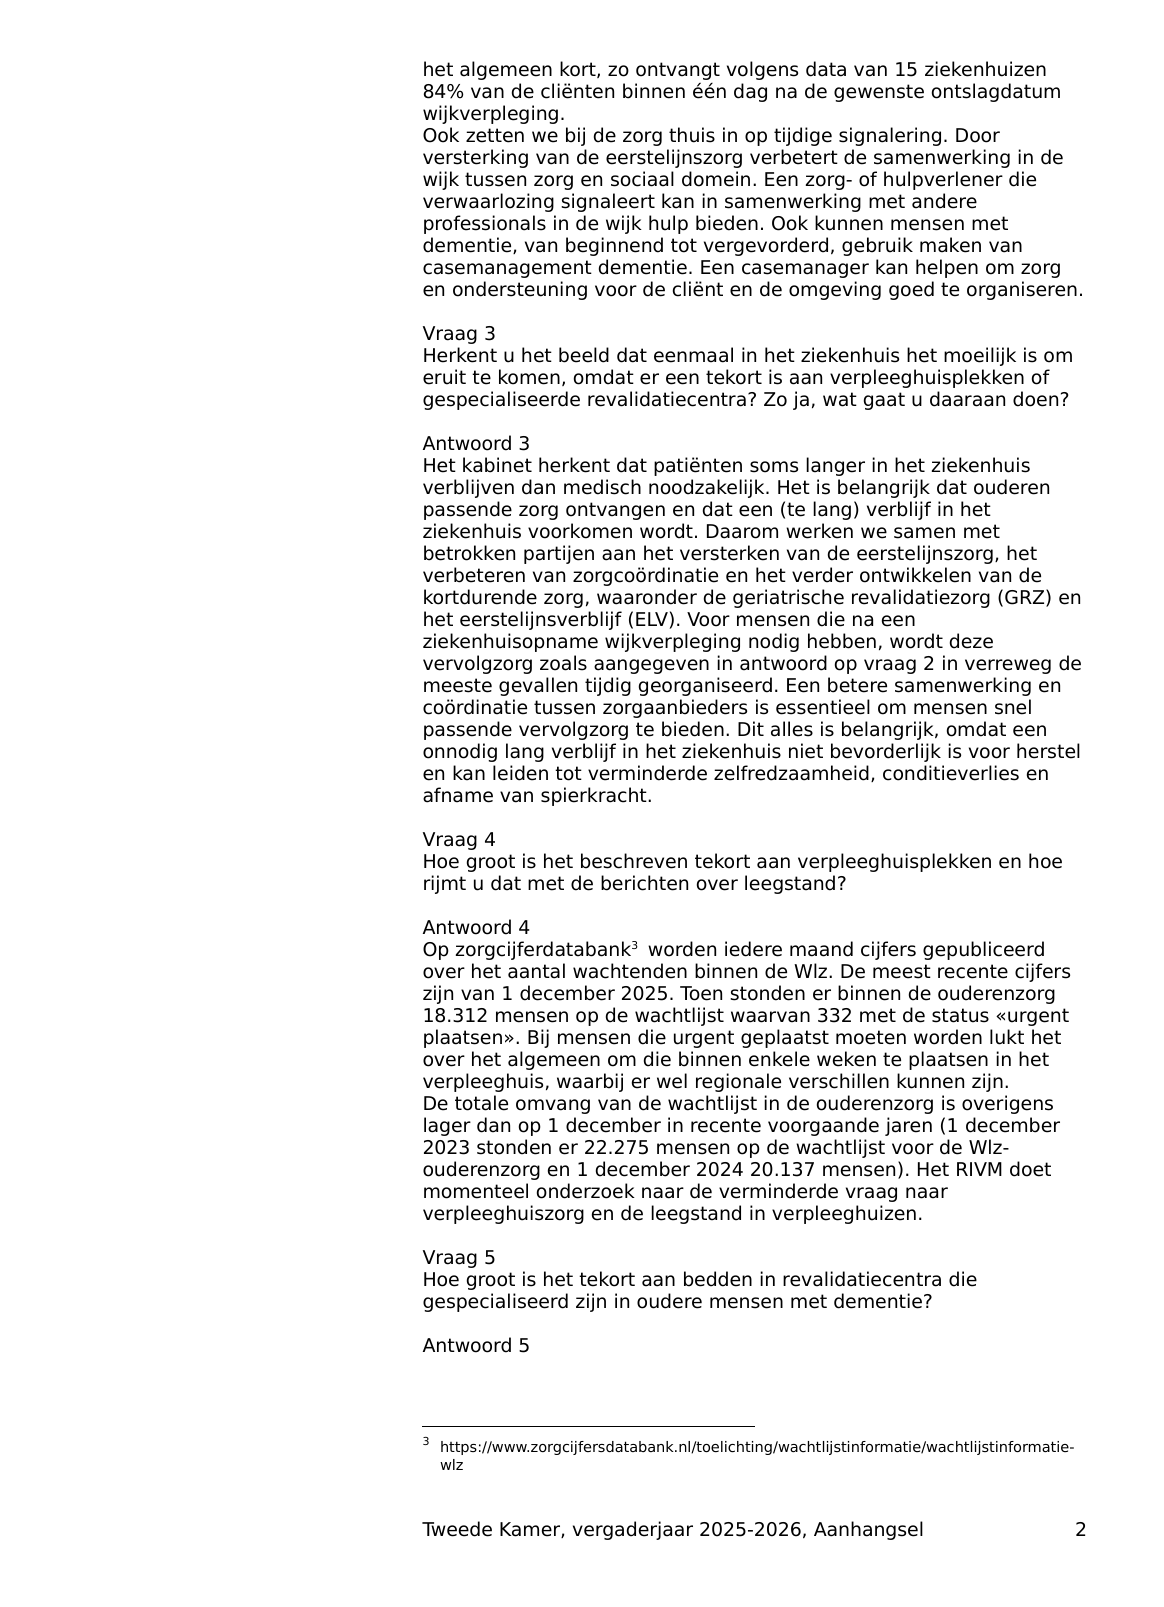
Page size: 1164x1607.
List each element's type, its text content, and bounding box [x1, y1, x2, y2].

text Vraag 4 [422, 829, 1087, 851]
text De totale omvang van de wachtlijst in de ouderenzorg is overigens lager dan op 1 december in recente voorgaande jaren (1 december 2023 stonden er 22.275 mensen op de wachtlijst voor de Wlz-ouderenzorg en 1 december 2024 20.137 mensen). Het RIVM doet momenteel onderzoek naar de verminderde vraag naar verpleeghuiszorg en de leegstand in verpleeghuizen. [422, 1093, 1087, 1225]
text Antwoord 3 [422, 433, 1087, 455]
text Vraag 3 [422, 323, 1087, 345]
text Herkent u het beeld dat eenmaal in het ziekenhuis het moeilijk is om eruit te komen, omdat er een tekort is aan verpleeghuisplekken of gespecialiseerde revalidatiecentra? Zo ja, wat gaat u daaraan doen? [422, 345, 1087, 411]
text Hoe groot is het tekort aan bedden in revalidatiecentra die gespecialiseerd zijn in oudere mensen met dementie? [422, 1269, 1087, 1313]
text Op zorgcijferdatabank worden iedere maand cijfers gepubliceerd over het aantal wachtenden binnen de Wlz. De meest recente cijfers zijn van 1 december 2025. Toen stonden er binnen de ouderenzorg 18.312 mensen op de wachtlijst waarvan 332 met de status «urgent plaatsen». Bij mensen die urgent geplaatst moeten worden lukt het over het algemeen om die binnen enkele weken te plaatsen in het verpleeghuis, waarbij er wel regionale verschillen kunnen zijn. [422, 939, 1087, 1093]
text Hoe groot is het beschreven tekort aan verpleeghuisplekken en hoe rijmt u dat met de berichten over leegstand? [422, 851, 1087, 895]
text het algemeen kort, zo ontvangt volgens data van 15 ziekenhuizen 84% van de cliënten binnen één dag na de gewenste ontslagdatum wijkverpleging. [422, 59, 1087, 125]
text Vraag 5 [422, 1247, 1087, 1269]
text Antwoord 4 [422, 917, 1087, 939]
text Het kabinet herkent dat patiënten soms langer in het ziekenhuis verblijven dan medisch noodzakelijk. Het is belangrijk dat ouderen passende zorg ontvangen en dat een (te lang) verblijf in het ziekenhuis voorkomen wordt. Daarom werken we samen met betrokken partijen aan het versterken van de eerstelijnszorg, het verbeteren van zorgcoördinatie en het verder ontwikkelen van de kortdurende zorg, waaronder de geriatrische revalidatiezorg (GRZ) en het eerstelijnsverblijf (ELV). Voor mensen die na een ziekenhuisopname wijkverpleging nodig hebben, wordt deze vervolgzorg zoals aangegeven in antwoord op vraag 2 in verreweg de meeste gevallen tijdig georganiseerd. Een betere samenwerking en coördinatie tussen zorgaanbieders is essentieel om mensen snel passende vervolgzorg te bieden. Dit alles is belangrijk, omdat een onnodig lang verblijf in het ziekenhuis niet bevorderlijk is voor herstel en kan leiden tot verminderde zelfredzaamheid, conditieverlies en afname van spierkracht. [422, 455, 1087, 807]
text Antwoord 5 [422, 1335, 1087, 1357]
text Ook zetten we bij de zorg thuis in op tijdige signalering. Door versterking van de eerstelijnszorg verbetert de samenwerking in de wijk tussen zorg en sociaal domein. Een zorg- of hulpverlener die verwaarlozing signaleert kan in samenwerking met andere professionals in de wijk hulp bieden. Ook kunnen mensen met dementie, van beginnend tot vergevorderd, gebruik maken van casemanagement dementie. Een casemanager kan helpen om zorg en ondersteuning voor de cliënt en de omgeving goed te organiseren. [422, 125, 1087, 301]
text https://www.zorgcijfersdatabank.nl/toelichting/wachtlijstinformatie/wachtlijstinformatie-wlz [422, 1435, 1087, 1474]
